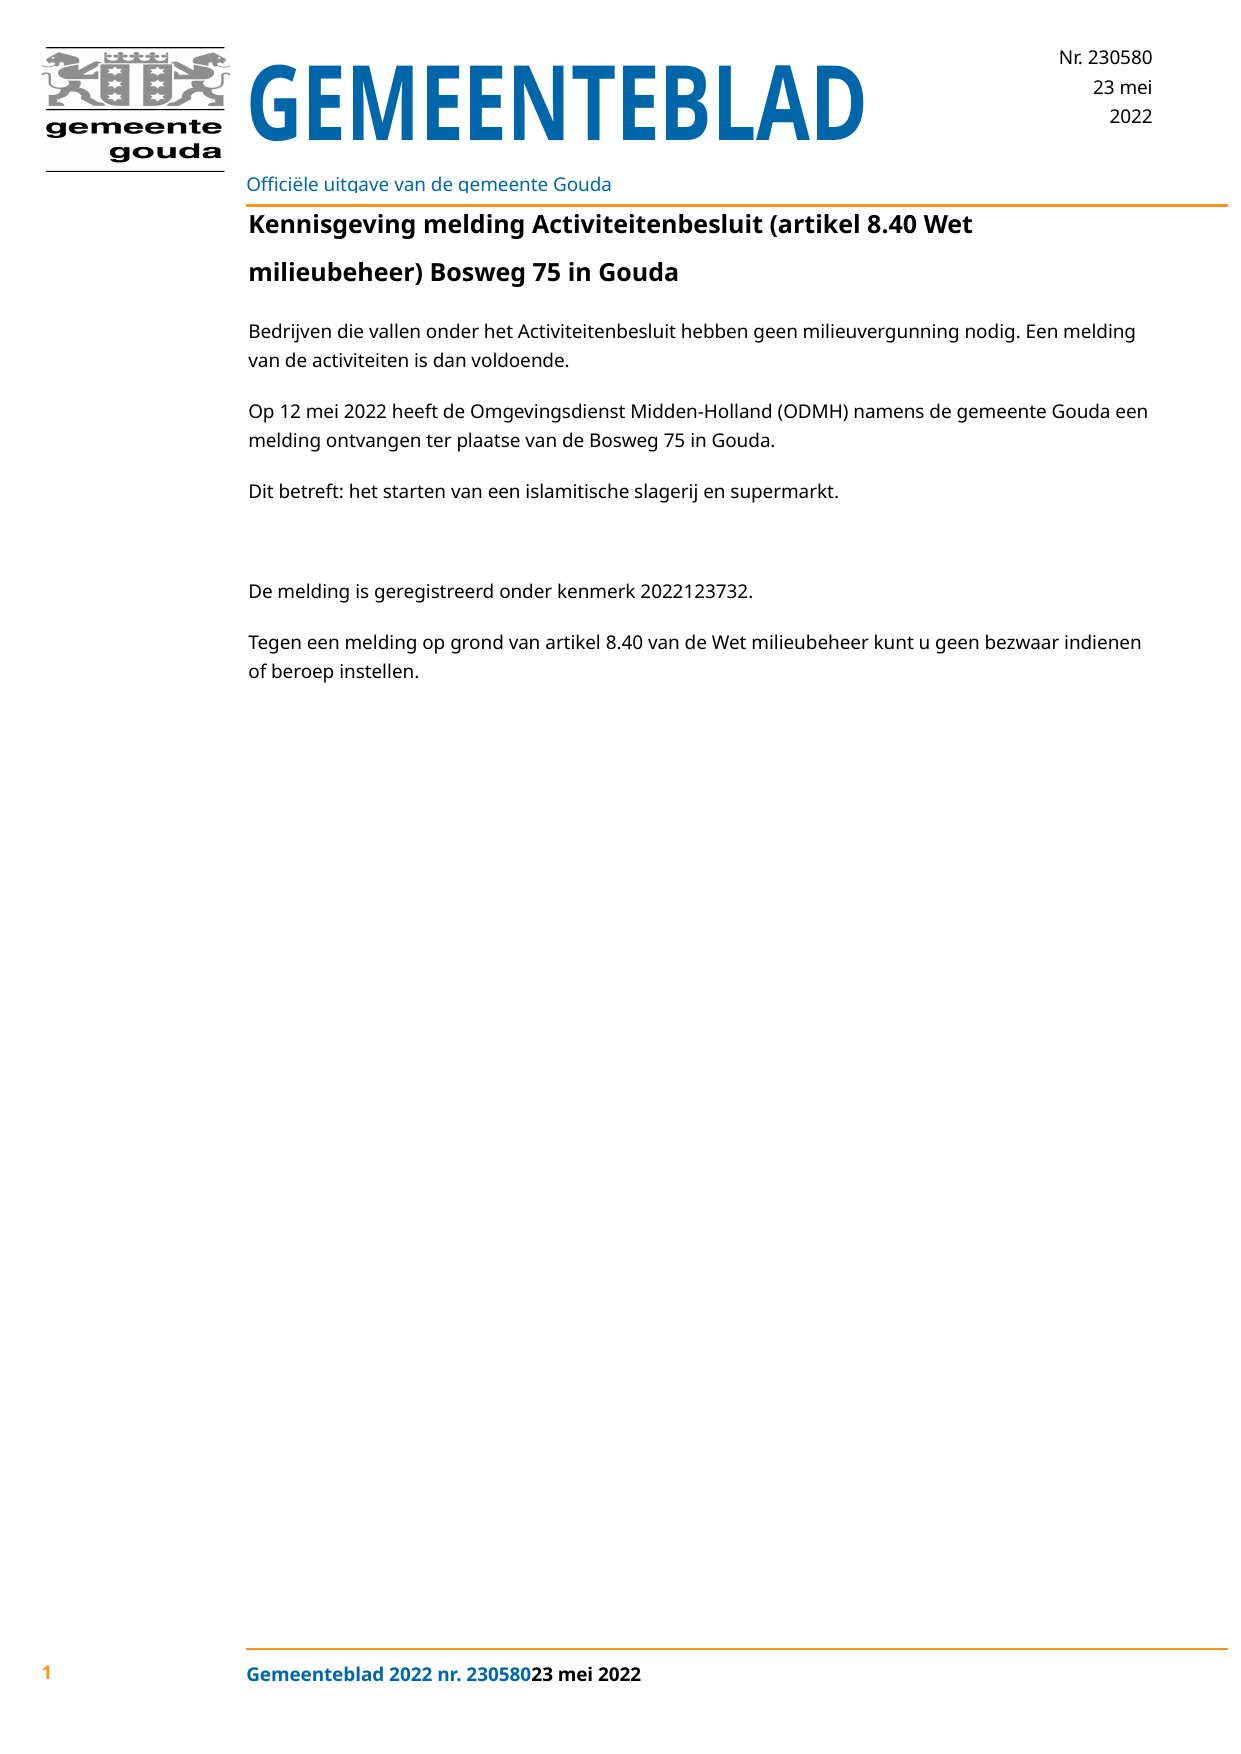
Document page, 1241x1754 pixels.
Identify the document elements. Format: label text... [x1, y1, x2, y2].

text Bedrijven die vallen onder het Activiteitenbesluit hebben geen milieuvergunning nodig. Een melding van de activiteiten is dan voldoende. [248, 318, 1152, 373]
text Dit betreft: het starten van een islamitische slagerij en supermarkt. [248, 478, 1152, 504]
text Tegen een melding op grond van artikel 8.40 van de Wet milieubeheer kunt u geen bezwaar indienen of beroep instellen. [248, 629, 1152, 684]
text Kennisgeving melding Activiteitenbesluit (artikel 8.40 Wet milieubeheer) Bosweg 75 in Gouda [248, 207, 1152, 288]
text De melding is geregistreerd onder kenmerk 2022123732. [248, 579, 1152, 604]
text Op 12 mei 2022 heeft de Omgevingsdienst Midden-Holland (ODMH) namens de gemeente Gouda een melding ontvangen ter plaatse van de Bosweg 75 in Gouda. [248, 398, 1152, 453]
picture [41, 47, 231, 172]
